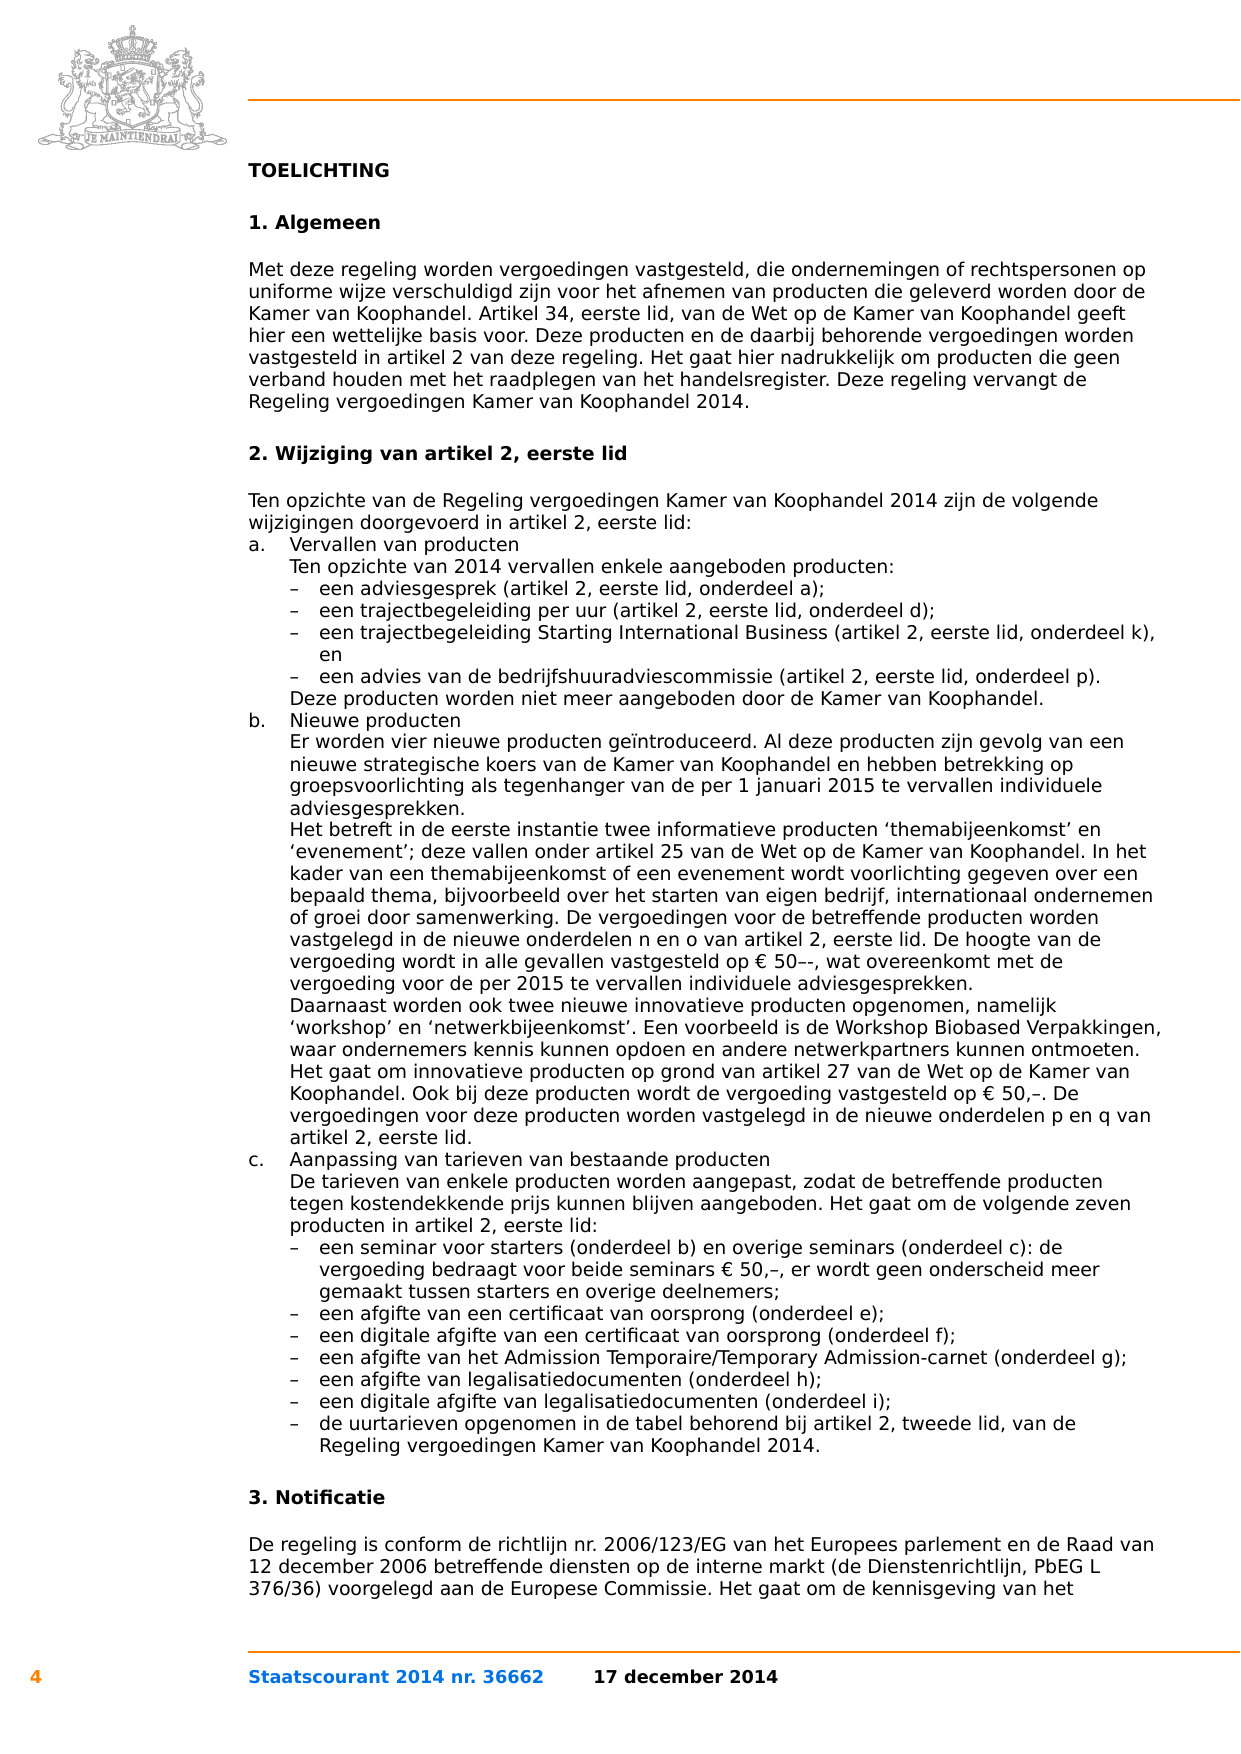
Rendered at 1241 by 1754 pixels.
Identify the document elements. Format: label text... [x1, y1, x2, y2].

subtitle 3. Notificatie [248, 1487, 1163, 1509]
text – een adviesgesprek (artikel 2, eerste lid, onderdeel a); [289, 578, 1163, 599]
text c. Aanpassing van tarieven van bestaande producten [248, 1149, 1163, 1171]
subtitle 1. Algemeen [248, 212, 1163, 234]
text – een afgifte van een certificaat van oorsprong (onderdeel e); [289, 1303, 1163, 1325]
text Met deze regeling worden vergoedingen vastgesteld, die ondernemingen of rechtspersonen op uniforme wijze verschuldigd zijn voor het afnemen van producten die geleverd worden door de Kamer van Koophandel. Artikel 34, eerste lid, van de Wet op de Kamer van Koophandel geeft hier een wettelijke basis voor. Deze producten en de daarbij behorende vergoedingen worden vastgesteld in artikel 2 van deze regeling. Het gaat hier nadrukkelijk om producten die geen verband houden met het raadplegen van het handelsregister. Deze regeling vervangt de Regeling vergoedingen Kamer van Koophandel 2014. [248, 259, 1163, 413]
text a. Vervallen van producten [248, 534, 1163, 556]
subtitle TOELICHTING [248, 160, 1163, 182]
text Ten opzichte van 2014 vervallen enkele aangeboden producten: [289, 556, 1163, 578]
text – een afgifte van het Admission Temporaire/Temporary Admission-carnet (onderdeel g); [289, 1347, 1163, 1369]
text De tarieven van enkele producten worden aangepast, zodat de betreffende producten tegen kostendekkende prijs kunnen blijven aangeboden. Het gaat om de volgende zeven producten in artikel 2, eerste lid: [289, 1171, 1163, 1237]
text Daarnaast worden ook twee nieuwe innovatieve producten opgenomen, namelijk ‘workshop’ en ‘netwerkbijeenkomst’. Een voorbeeld is de Workshop Biobased Verpakkingen, waar ondernemers kennis kunnen opdoen en andere netwerkpartners kunnen ontmoeten. Het gaat om innovatieve producten op grond van artikel 27 van de Wet op de Kamer van Koophandel. Ook bij deze producten wordt de vergoeding vastgesteld op € 50,–. De vergoedingen voor deze producten worden vastgelegd in de nieuwe onderdelen p en q van artikel 2, eerste lid. [289, 995, 1163, 1149]
text – een advies van de bedrijfshuuradviescommissie (artikel 2, eerste lid, onderdeel p). [289, 666, 1163, 687]
text Deze producten worden niet meer aangeboden door de Kamer van Koophandel. [289, 687, 1163, 709]
picture [38, 25, 227, 150]
text Er worden vier nieuwe producten geïntroduceerd. Al deze producten zijn gevolg van een nieuwe strategische koers van de Kamer van Koophandel en hebben betrekking op groepsvoorlichting als tegenhanger van de per 1 januari 2015 te vervallen individuele adviesgesprekken. [289, 731, 1163, 819]
text – een trajectbegeleiding Starting International Business (artikel 2, eerste lid, onderdeel k), en [289, 622, 1163, 666]
text – de uurtarieven opgenomen in de tabel behorend bij artikel 2, tweede lid, van de Regeling vergoedingen Kamer van Koophandel 2014. [289, 1413, 1163, 1457]
text – een afgifte van legalisatiedocumenten (onderdeel h); [289, 1369, 1163, 1391]
text – een digitale afgifte van legalisatiedocumenten (onderdeel i); [289, 1391, 1163, 1413]
text – een digitale afgifte van een certificaat van oorsprong (onderdeel f); [289, 1325, 1163, 1347]
text Het betreft in de eerste instantie twee informatieve producten ‘themabijeenkomst’ en ‘evenement’; deze vallen onder artikel 25 van de Wet op de Kamer van Koophandel. In het kader van een themabijeenkomst of een evenement wordt voorlichting gegeven over een bepaald thema, bijvoorbeeld over het starten van eigen bedrijf, internationaal ondernemen of groei door samenwerking. De vergoedingen voor de betreffende producten worden vastgelegd in de nieuwe onderdelen n en o van artikel 2, eerste lid. De hoogte van de vergoeding wordt in alle gevallen vastgesteld op € 50–-, wat overeenkomt met de vergoeding voor de per 2015 te vervallen individuele adviesgesprekken. [289, 819, 1163, 995]
text De regeling is conform de richtlijn nr. 2006/123/EG van het Europees parlement en de Raad van 12 december 2006 betreffende diensten op de interne markt (de Dienstenrichtlijn, PbEG L 376/36) voorgelegd aan de Europese Commissie. Het gaat om de kennisgeving van het [248, 1534, 1163, 1600]
text b. Nieuwe producten [248, 709, 1163, 731]
text – een trajectbegeleiding per uur (artikel 2, eerste lid, onderdeel d); [289, 599, 1163, 622]
text Ten opzichte van de Regeling vergoedingen Kamer van Koophandel 2014 zijn de volgende wijzigingen doorgevoerd in artikel 2, eerste lid: [248, 490, 1163, 534]
text – een seminar voor starters (onderdeel b) en overige seminars (onderdeel c): de vergoeding bedraagt voor beide seminars € 50,–, er wordt geen onderscheid meer gemaakt tussen starters en overige deelnemers; [289, 1237, 1163, 1303]
subtitle 2. Wijziging van artikel 2, eerste lid [248, 443, 1163, 465]
